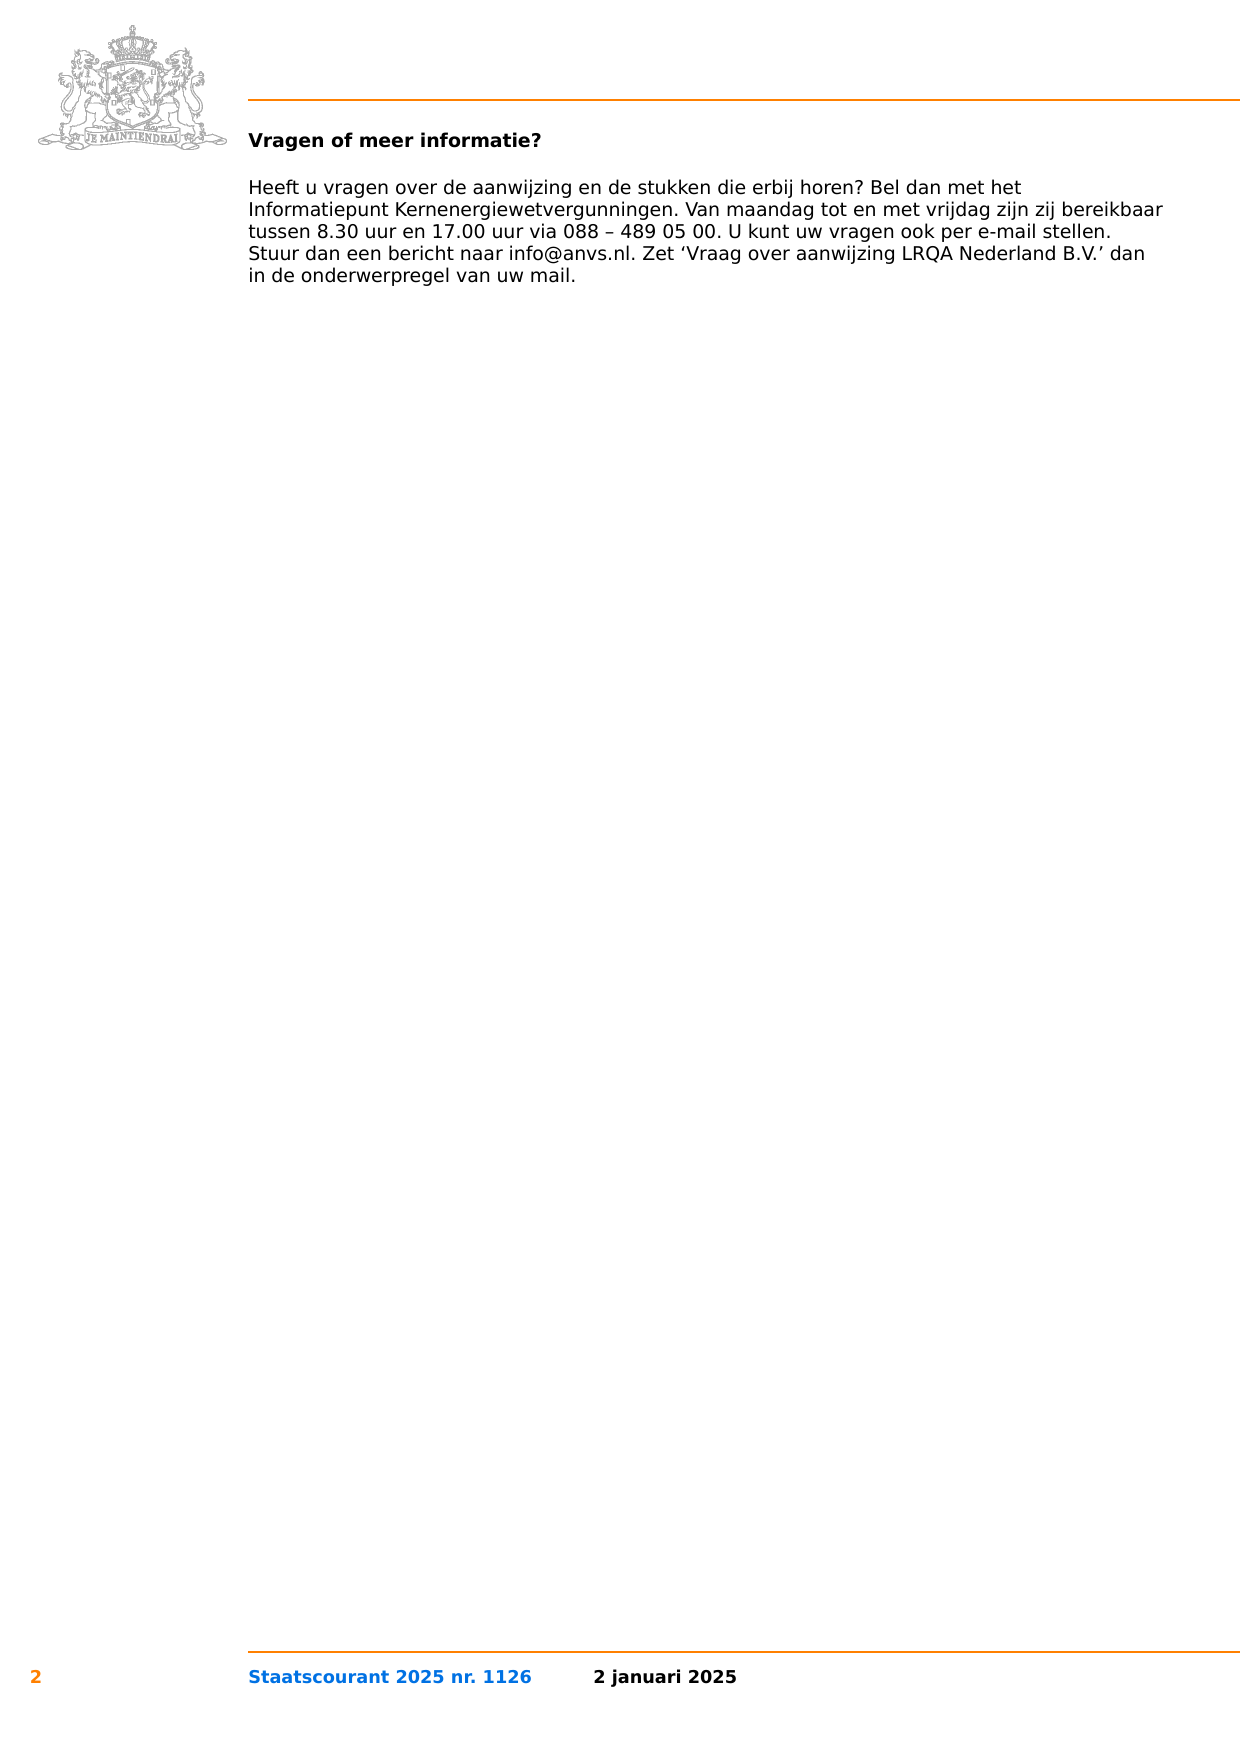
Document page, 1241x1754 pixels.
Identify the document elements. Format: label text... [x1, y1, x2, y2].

text Heeft u vragen over de aanwijzing en de stukken die erbij horen? Bel dan met het Informatiepunt Kernenergiewetvergunningen. Van maandag tot en met vrijdag zijn zij bereikbaar tussen 8.30 uur en 17.00 uur via 088 – 489 05 00. U kunt uw vragen ook per e-mail stellen. Stuur dan een bericht naar info@anvs.nl. Zet ‘Vraag over aanwijzing LRQA Nederland B.V.’ dan in de onderwerpregel van uw mail. [248, 177, 1163, 287]
subtitle Vragen of meer informatie? [248, 130, 1163, 152]
picture [38, 25, 227, 150]
